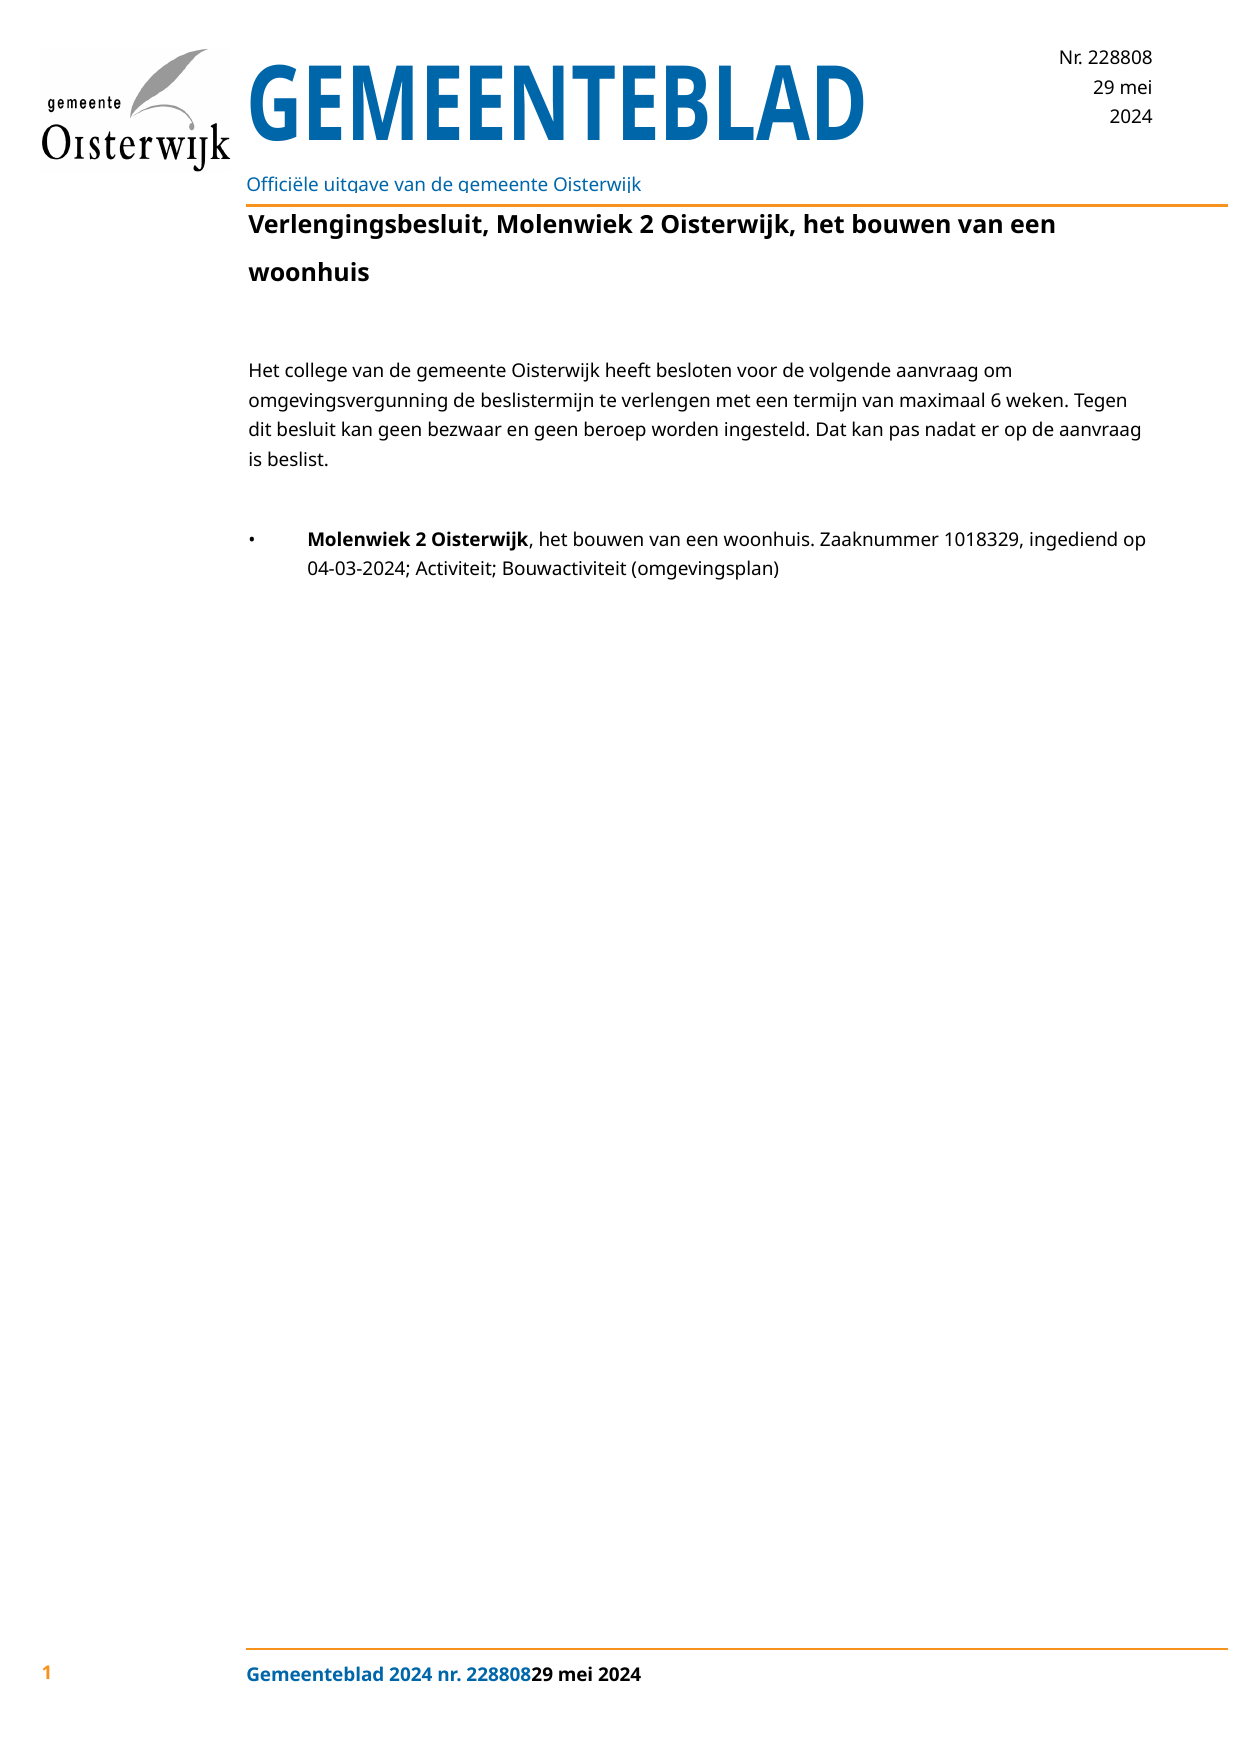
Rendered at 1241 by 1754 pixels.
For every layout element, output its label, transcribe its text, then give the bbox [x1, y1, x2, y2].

picture [41, 47, 231, 172]
list Molenwiek 2 Oisterwijk, het bouwen van een woonhuis. Zaaknummer 1018329, ingediend op 04-03-2024; Activiteit; Bouwactiviteit (omgevingsplan) [248, 526, 1152, 581]
text Verlengingsbesluit, Molenwiek 2 Oisterwijk, het bouwen van een woonhuis [248, 207, 1152, 288]
text Het college van de gemeente Oisterwijk heeft besloten voor de volgende aanvraag om omgevingsvergunning de beslistermijn te verlengen met een termijn van maximaal 6 weken. Tegen dit besluit kan geen bezwaar en geen beroep worden ingesteld. Dat kan pas nadat er op de aanvraag is beslist. [248, 357, 1152, 472]
